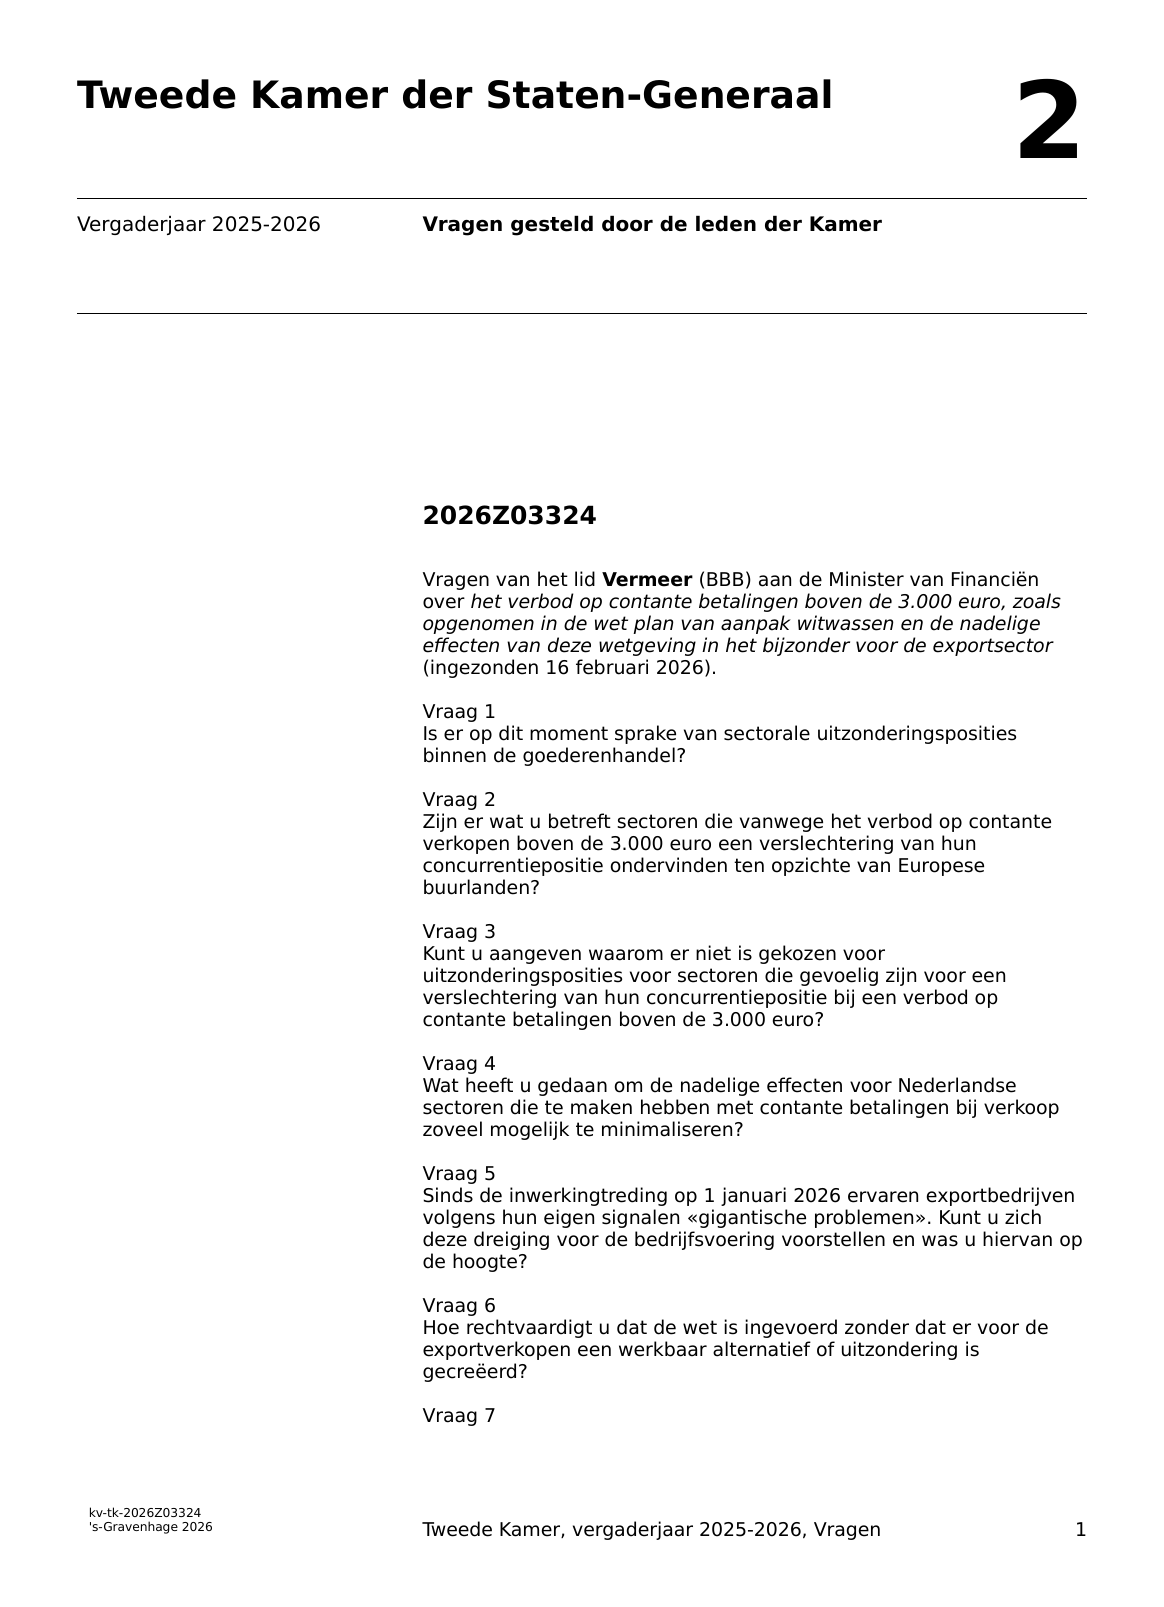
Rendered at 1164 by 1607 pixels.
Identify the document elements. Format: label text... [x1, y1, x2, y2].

table_cell Vragen gesteld door de leden der Kamer [422, 199, 1087, 313]
text Hoe rechtvaardigt u dat de wet is ingevoerd zonder dat er voor de exportverkopen een werkbaar alternatief of uitzondering is gecreëerd? [422, 1317, 1087, 1383]
text Vraag 1 [422, 701, 1087, 723]
text Vraag 2 [422, 789, 1087, 811]
text Vraag 4 [422, 1053, 1087, 1075]
text Sinds de inwerkingtreding op 1 januari 2026 ervaren exportbedrijven volgens hun eigen signalen «gigantische problemen». Kunt u zich deze dreiging voor de bedrijfsvoering voorstellen en was u hiervan op de hoogte? [422, 1185, 1087, 1273]
text Vraag 5 [422, 1163, 1087, 1185]
text Is er op dit moment sprake van sectorale uitzonderingsposities binnen de goederenhandel? [422, 723, 1087, 767]
text Wat heeft u gedaan om de nadelige effecten voor Nederlandse sectoren die te maken hebben met contante betalingen bij verkoop zoveel mogelijk te minimaliseren? [422, 1075, 1087, 1141]
text Zijn er wat u betreft sectoren die vanwege het verbod op contante verkopen boven de 3.000 euro een verslechtering van hun concurrentiepositie ondervinden ten opzichte van Europese buurlanden? [422, 811, 1087, 899]
text Vraag 3 [422, 921, 1087, 943]
table_cell Vergaderjaar 2025-2026 [77, 199, 422, 313]
text 2026Z03324 [422, 501, 1087, 531]
table_header 2 [886, 59, 1087, 198]
text Vragen van het lid Vermeer (BBB) aan de Minister van Financiën over het verbod op contante betalingen boven de 3.000 euro, zoals opgenomen in de wet plan van aanpak witwassen en de nadelige effecten van deze wetgeving in het bijzonder voor de exportsector (ingezonden 16 februari 2026). [422, 569, 1087, 679]
table_header Tweede Kamer der Staten-Generaal [77, 59, 886, 198]
text Vraag 6 [422, 1295, 1087, 1317]
text Kunt u aangeven waarom er niet is gekozen voor uitzonderingsposities voor sectoren die gevoelig zijn voor een verslechtering van hun concurrentiepositie bij een verbod op contante betalingen boven de 3.000 euro? [422, 943, 1087, 1031]
text kv-tk-2026Z03324 [88, 1506, 323, 1520]
text Vraag 7 [422, 1405, 1087, 1427]
text 's-Gravenhage 2026 [88, 1520, 323, 1534]
